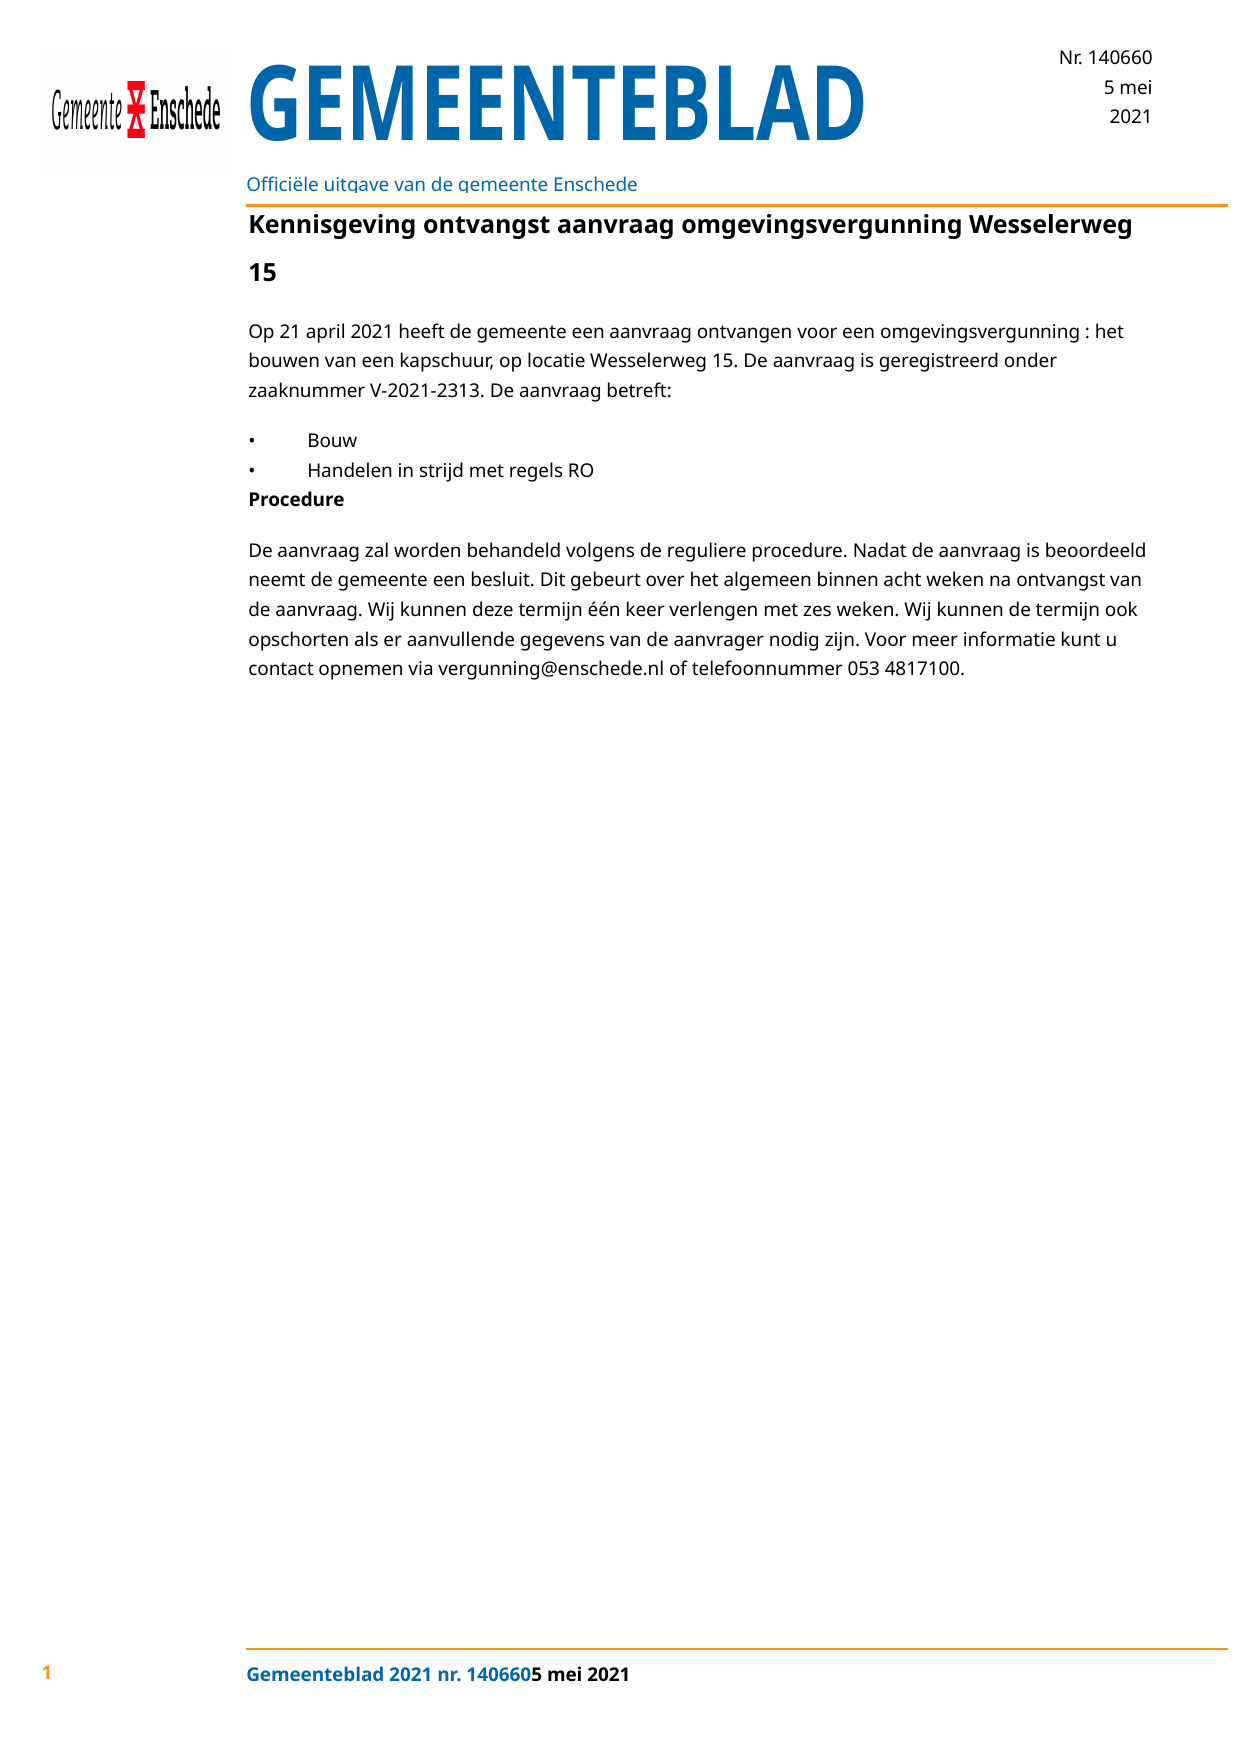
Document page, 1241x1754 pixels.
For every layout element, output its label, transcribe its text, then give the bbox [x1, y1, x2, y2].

text Kennisgeving ontvangst aanvraag omgevingsvergunning Wesselerweg 15 [248, 207, 1152, 288]
text Op 21 april 2021 heeft de gemeente een aanvraag ontvangen voor een omgevingsvergunning : het bouwen van een kapschuur, op locatie Wesselerweg 15. De aanvraag is geregistreerd onder zaaknummer V-2021-2313. De aanvraag betreft: [248, 318, 1152, 403]
text De aanvraag zal worden behandeld volgens de reguliere procedure. Nadat de aanvraag is beoordeeld neemt de gemeente een besluit. Dit gebeurt over het algemeen binnen acht weken na ontvangst van de aanvraag. Wij kunnen deze termijn één keer verlengen met zes weken. Wij kunnen de termijn ook opschorten als er aanvullende gegevens van de aanvrager nodig zijn. Voor meer informatie kunt u contact opnemen via vergunning@enschede.nl of telefoonnummer 053 4817100. [248, 537, 1152, 681]
text Procedure [248, 487, 1152, 512]
list Bouw [248, 427, 1152, 453]
list Handelen in strijd met regels RO [248, 457, 1152, 483]
picture [41, 47, 231, 172]
